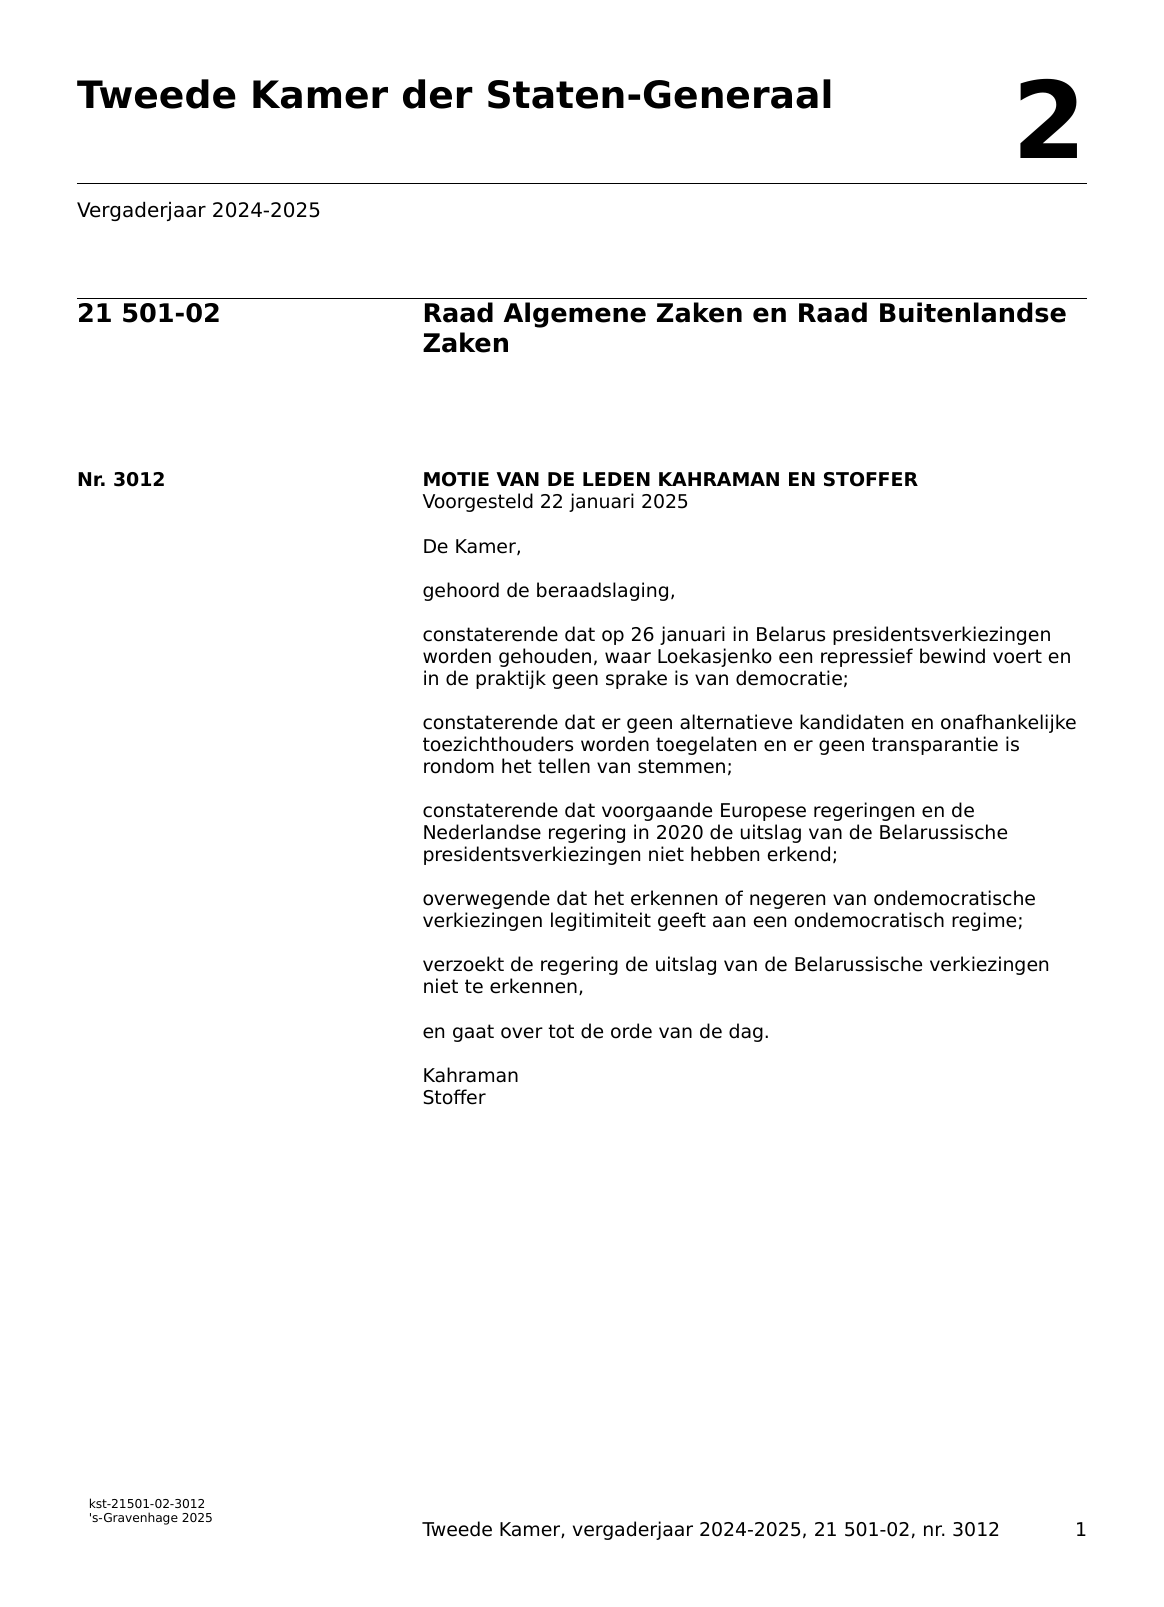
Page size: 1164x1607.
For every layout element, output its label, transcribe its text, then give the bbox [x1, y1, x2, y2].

text Kahraman [422, 1065, 1087, 1087]
table_header 2 [886, 59, 1087, 183]
text kst-21501-02-3012 [88, 1497, 323, 1511]
text gehoord de beraadslaging, [422, 580, 1087, 602]
text en gaat over tot de orde van de dag. [422, 1021, 1087, 1042]
text verzoekt de regering de uitslag van de Belarussische verkiezingen niet te erkennen, [422, 954, 1087, 998]
text constaterende dat op 26 januari in Belarus presidentsverkiezingen worden gehouden, waar Loekasjenko een repressief bewind voert en in de praktijk geen sprake is van democratie; [422, 624, 1087, 690]
text Stoffer [422, 1087, 1087, 1109]
text De Kamer, [422, 536, 1087, 557]
table_cell Vergaderjaar 2024-2025 [77, 184, 1087, 298]
text constaterende dat voorgaande Europese regeringen en de Nederlandse regering in 2020 de uitslag van de Belarussische presidentsverkiezingen niet hebben erkend; [422, 800, 1087, 866]
subtitle Nr. 3012 MOTIE VAN DE LEDEN KAHRAMAN EN STOFFER [77, 469, 1087, 491]
text constaterende dat er geen alternatieve kandidaten en onafhankelijke toezichthouders worden toegelaten en er geen transparantie is rondom het tellen van stemmen; [422, 712, 1087, 778]
subtitle 21 501-02 Raad Algemene Zaken en Raad Buitenlandse Zaken [77, 299, 1087, 358]
table_header Tweede Kamer der Staten-Generaal [77, 59, 886, 183]
text overwegende dat het erkennen of negeren van ondemocratische verkiezingen legitimiteit geeft aan een ondemocratisch regime; [422, 888, 1087, 932]
text 's-Gravenhage 2025 [88, 1511, 323, 1525]
text Voorgesteld 22 januari 2025 [422, 491, 1087, 513]
